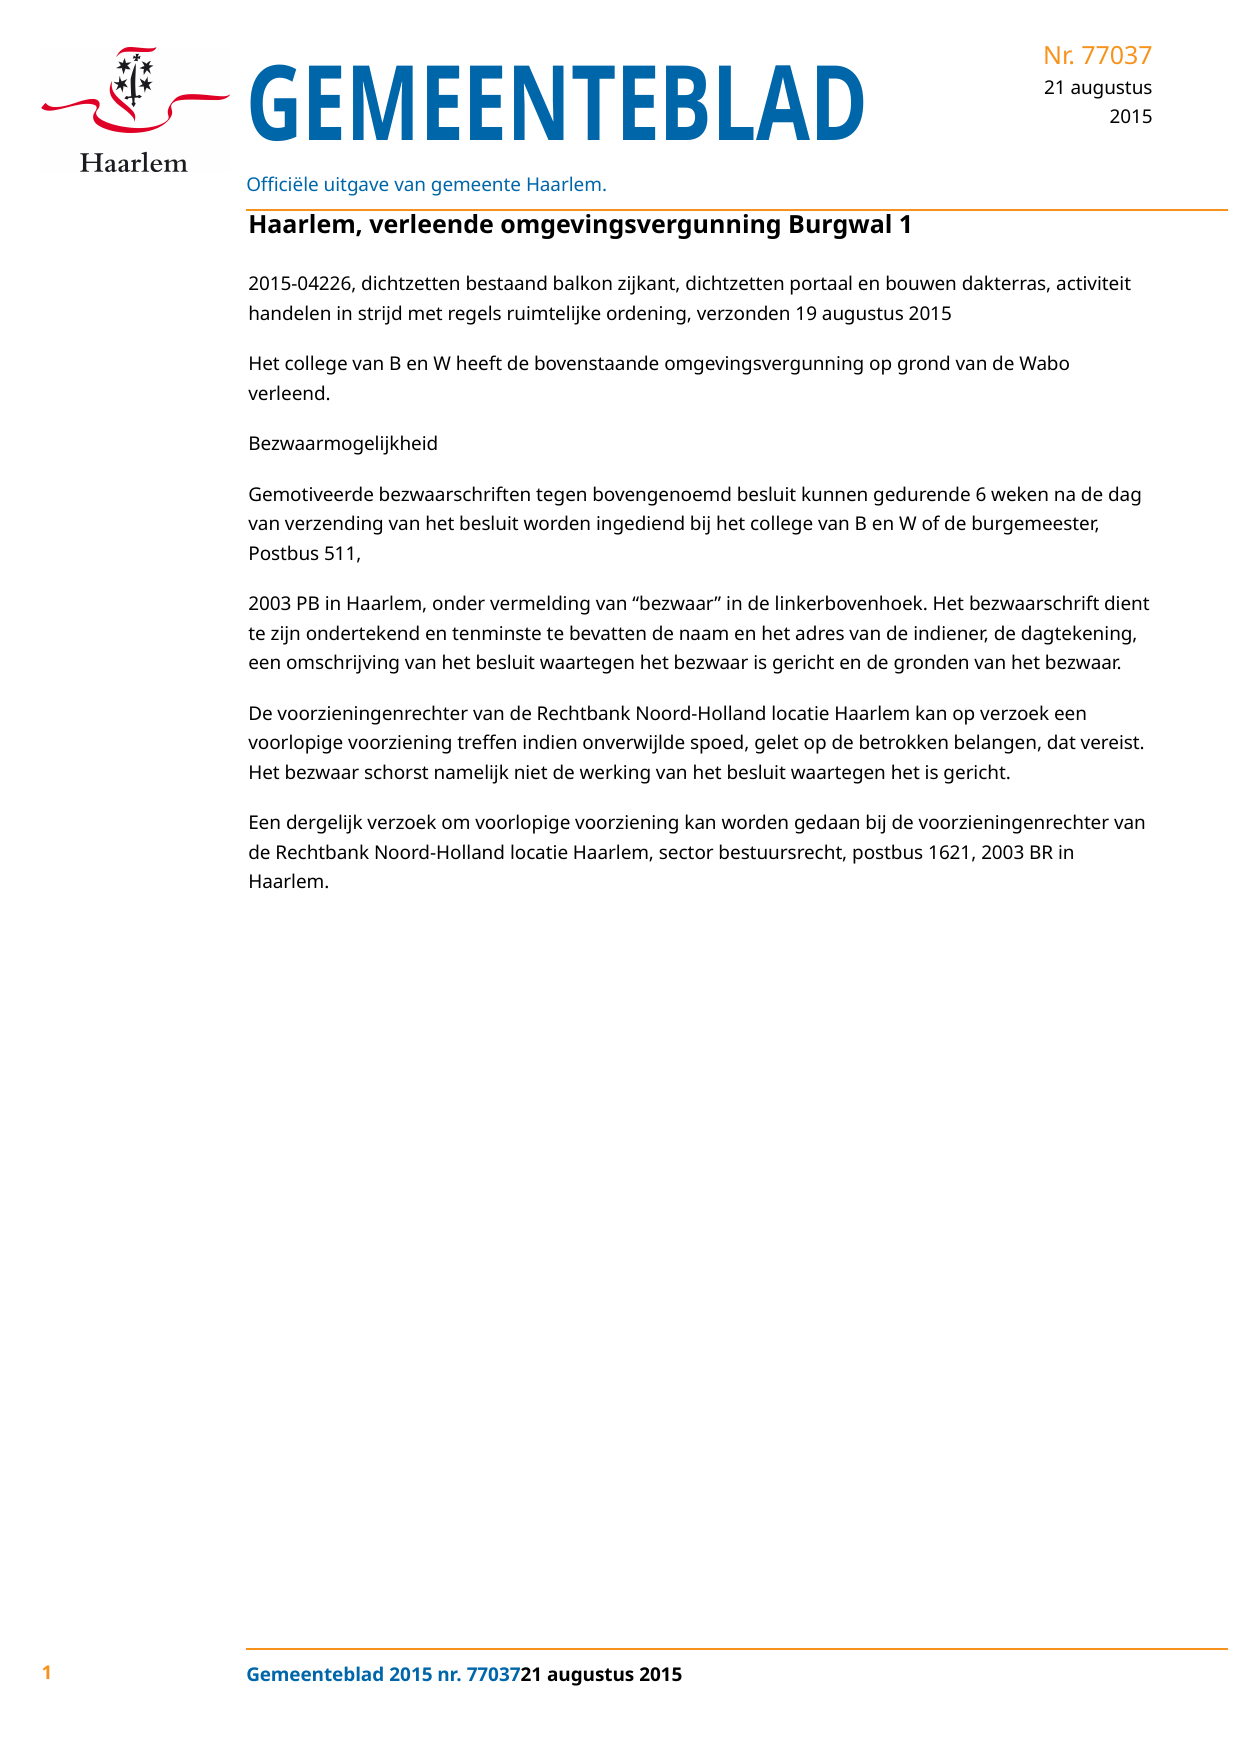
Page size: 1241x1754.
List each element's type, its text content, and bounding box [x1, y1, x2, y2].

text Haarlem, verleende omgevingsvergunning Burgwal 1 [248, 211, 1152, 241]
picture [41, 47, 231, 172]
text 2015-04226, dichtzetten bestaand balkon zijkant, dichtzetten portaal en bouwen dakterras, activiteit handelen in strijd met regels ruimtelijke ordening, verzonden 19 augustus 2015 [248, 270, 1152, 326]
text Een dergelijk verzoek om voorlopige voorziening kan worden gedaan bij de voorzieningenrechter van de Rechtbank Noord-Holland locatie Haarlem, sector bestuursrecht, postbus 1621, 2003 BR in Haarlem. [248, 809, 1152, 894]
text Gemotiveerde bezwaarschriften tegen bovengenoemd besluit kunnen gedurende 6 weken na de dag van verzending van het besluit worden ingediend bij het college van B en W of de burgemeester, Postbus 511, [248, 481, 1152, 566]
text Het college van B en W heeft de bovenstaande omgevingsvergunning op grond van de Wabo verleend. [248, 350, 1152, 406]
text Bezwaarmogelijkheid [248, 430, 1152, 456]
text De voorzieningenrechter van de Rechtbank Noord-Holland locatie Haarlem kan op verzoek een voorlopige voorziening treffen indien onverwijlde spoed, gelet op de betrokken belangen, dat vereist. Het bezwaar schorst namelijk niet de werking van het besluit waartegen het is gericht. [248, 700, 1152, 785]
text 2003 PB in Haarlem, onder vermelding van “bezwaar” in de linkerbovenhoek. Het bezwaarschrift dient te zijn ondertekend en tenminste te bevatten de naam en het adres van de indiener, de dagtekening, een omschrijving van het besluit waartegen het bezwaar is gericht en de gronden van het bezwaar. [248, 590, 1152, 675]
